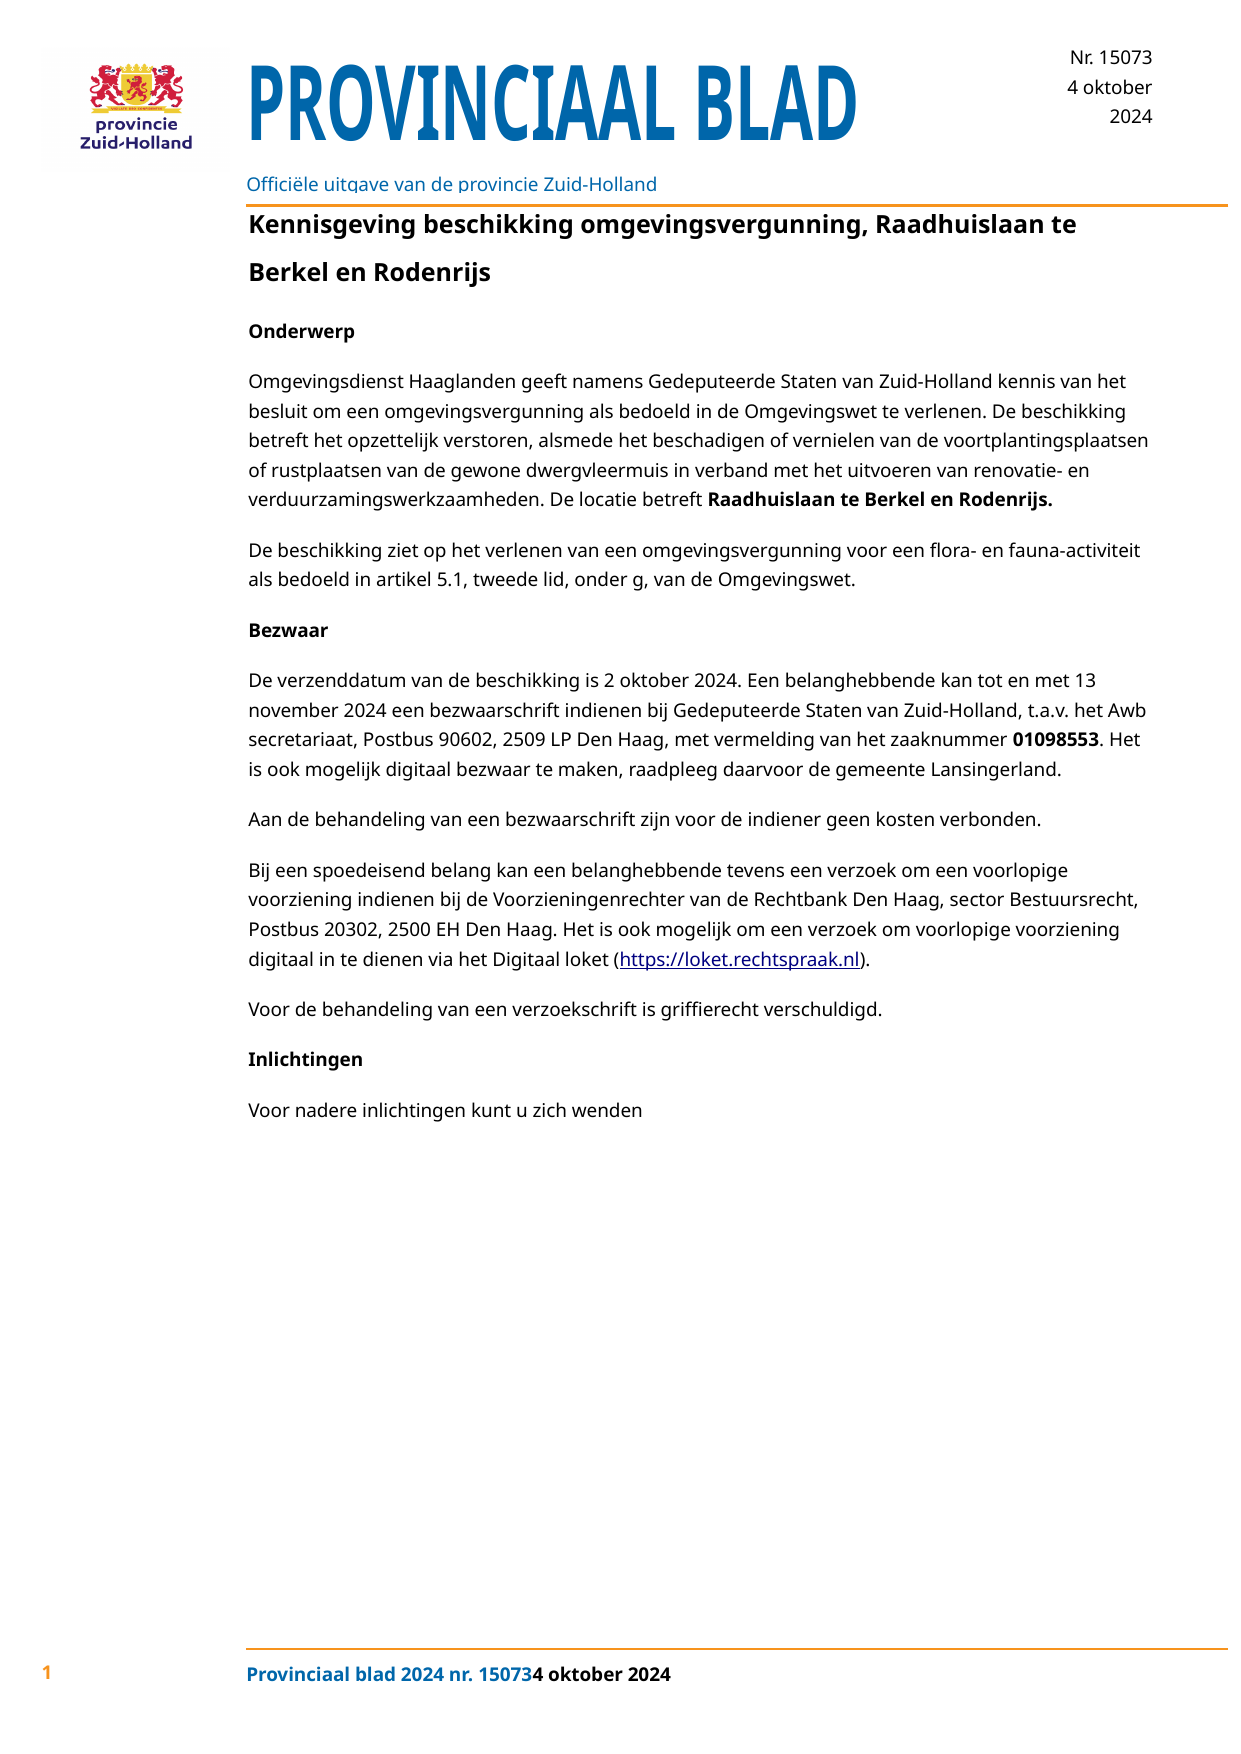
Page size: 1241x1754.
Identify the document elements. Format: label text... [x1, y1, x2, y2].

text Onderwerp [248, 318, 1152, 344]
text Voor nadere inlichtingen kunt u zich wenden [248, 1097, 1152, 1123]
text Inlichtingen [248, 1047, 1152, 1072]
text Bij een spoedeisend belang kan een belanghebbende tevens een verzoek om een voorlopige voorziening indienen bij de Voorzieningenrechter van de Rechtbank Den Haag, sector Bestuursrecht, Postbus 20302, 2500 EH Den Haag. Het is ook mogelijk om een verzoek om voorlopige voorziening digitaal in te dienen via het Digitaal loket (https://loket.rechtspraak.nl). [248, 857, 1152, 972]
text Voor de behandeling van een verzoekschrift is griffierecht verschuldigd. [248, 996, 1152, 1022]
text Bezwaar [248, 617, 1152, 643]
text Omgevingsdienst Haaglanden geeft namens Gedeputeerde Staten van Zuid-Holland kennis van het besluit om een omgevingsvergunning als bedoeld in de Omgevingswet te verlenen. De beschikking betreft het opzettelijk verstoren, alsmede het beschadigen of vernielen van de voortplantingsplaatsen of rustplaatsen van de gewone dwergvleermuis in verband met het uitvoeren van renovatie- en verduurzamingswerkzaamheden. De locatie betreft Raadhuislaan te Berkel en Rodenrijs. [248, 368, 1152, 512]
text Aan de behandeling van een bezwaarschrift zijn voor de indiener geen kosten verbonden. [248, 807, 1152, 832]
text De verzenddatum van de beschikking is 2 oktober 2024. Een belanghebbende kan tot en met 13 november 2024 een bezwaarschrift indienen bij Gedeputeerde Staten van Zuid-Holland, t.a.v. het Awb secretariaat, Postbus 90602, 2509 LP Den Haag, met vermelding van het zaaknummer 01098553. Het is ook mogelijk digitaal bezwaar te maken, raadpleeg daarvoor de gemeente Lansingerland. [248, 667, 1152, 782]
picture [41, 47, 231, 172]
text De beschikking ziet op het verlenen van een omgevingsvergunning voor een flora- en fauna-activiteit als bedoeld in artikel 5.1, tweede lid, onder g, van de Omgevingswet. [248, 537, 1152, 592]
text Kennisgeving beschikking omgevingsvergunning, Raadhuislaan te Berkel en Rodenrijs [248, 207, 1152, 288]
